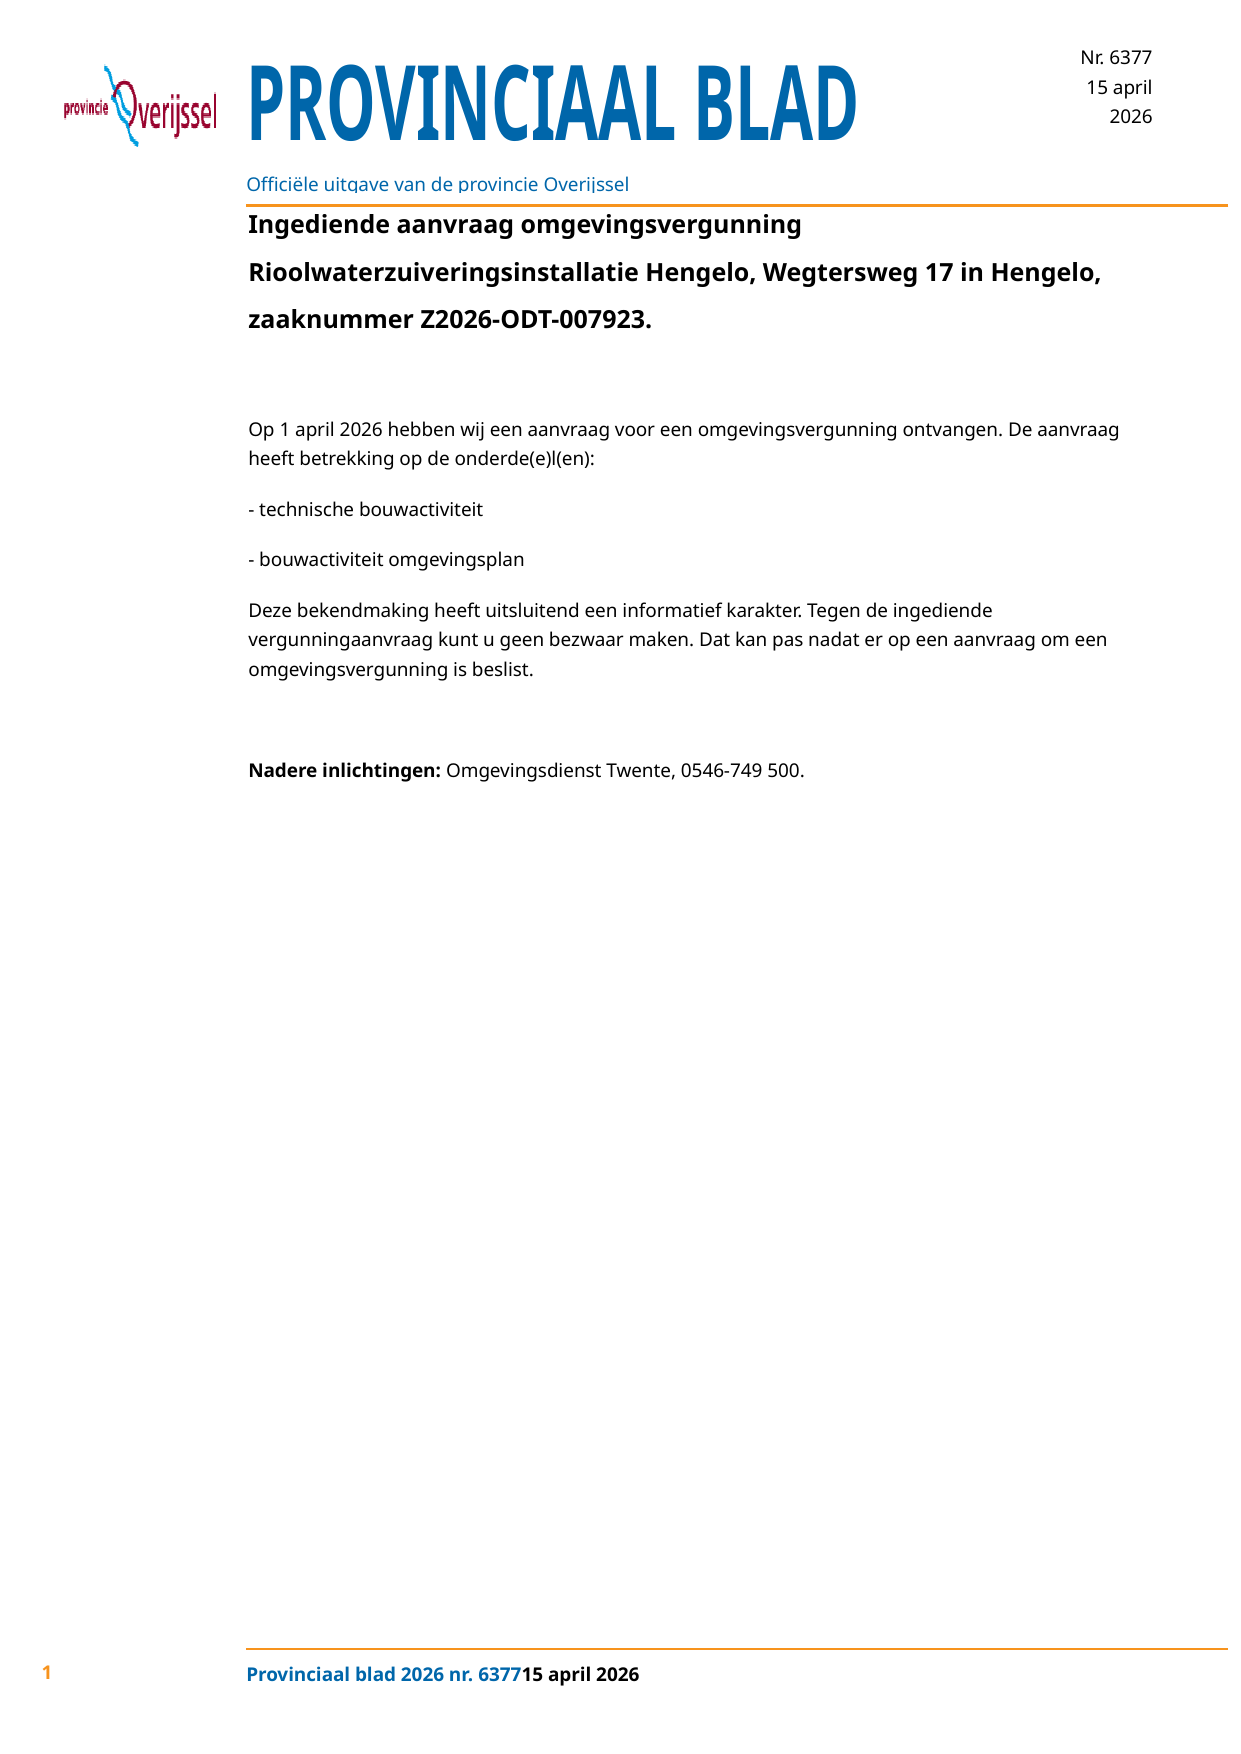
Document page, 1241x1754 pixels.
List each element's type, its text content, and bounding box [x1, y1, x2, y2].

picture [41, 47, 231, 172]
text Op 1 april 2026 hebben wij een aanvraag voor een omgevingsvergunning ontvangen. De aanvraag heeft betrekking op de onderde(e)l(en): [248, 416, 1152, 471]
text - bouwactiviteit omgevingsplan [248, 546, 1152, 572]
text Ingediende aanvraag omgevingsvergunning Rioolwaterzuiveringsinstallatie Hengelo, Wegtersweg 17 in Hengelo, zaaknummer Z2026-ODT-007923. [248, 207, 1152, 336]
text Nadere inlichtingen: Omgevingsdienst Twente, 0546-749 500. [248, 757, 1152, 782]
text Deze bekendmaking heeft uitsluitend een informatief karakter. Tegen de ingediende vergunningaanvraag kunt u geen bezwaar maken. Dat kan pas nadat er op een aanvraag om een omgevingsvergunning is beslist. [248, 597, 1152, 682]
text - technische bouwactiviteit [248, 496, 1152, 522]
